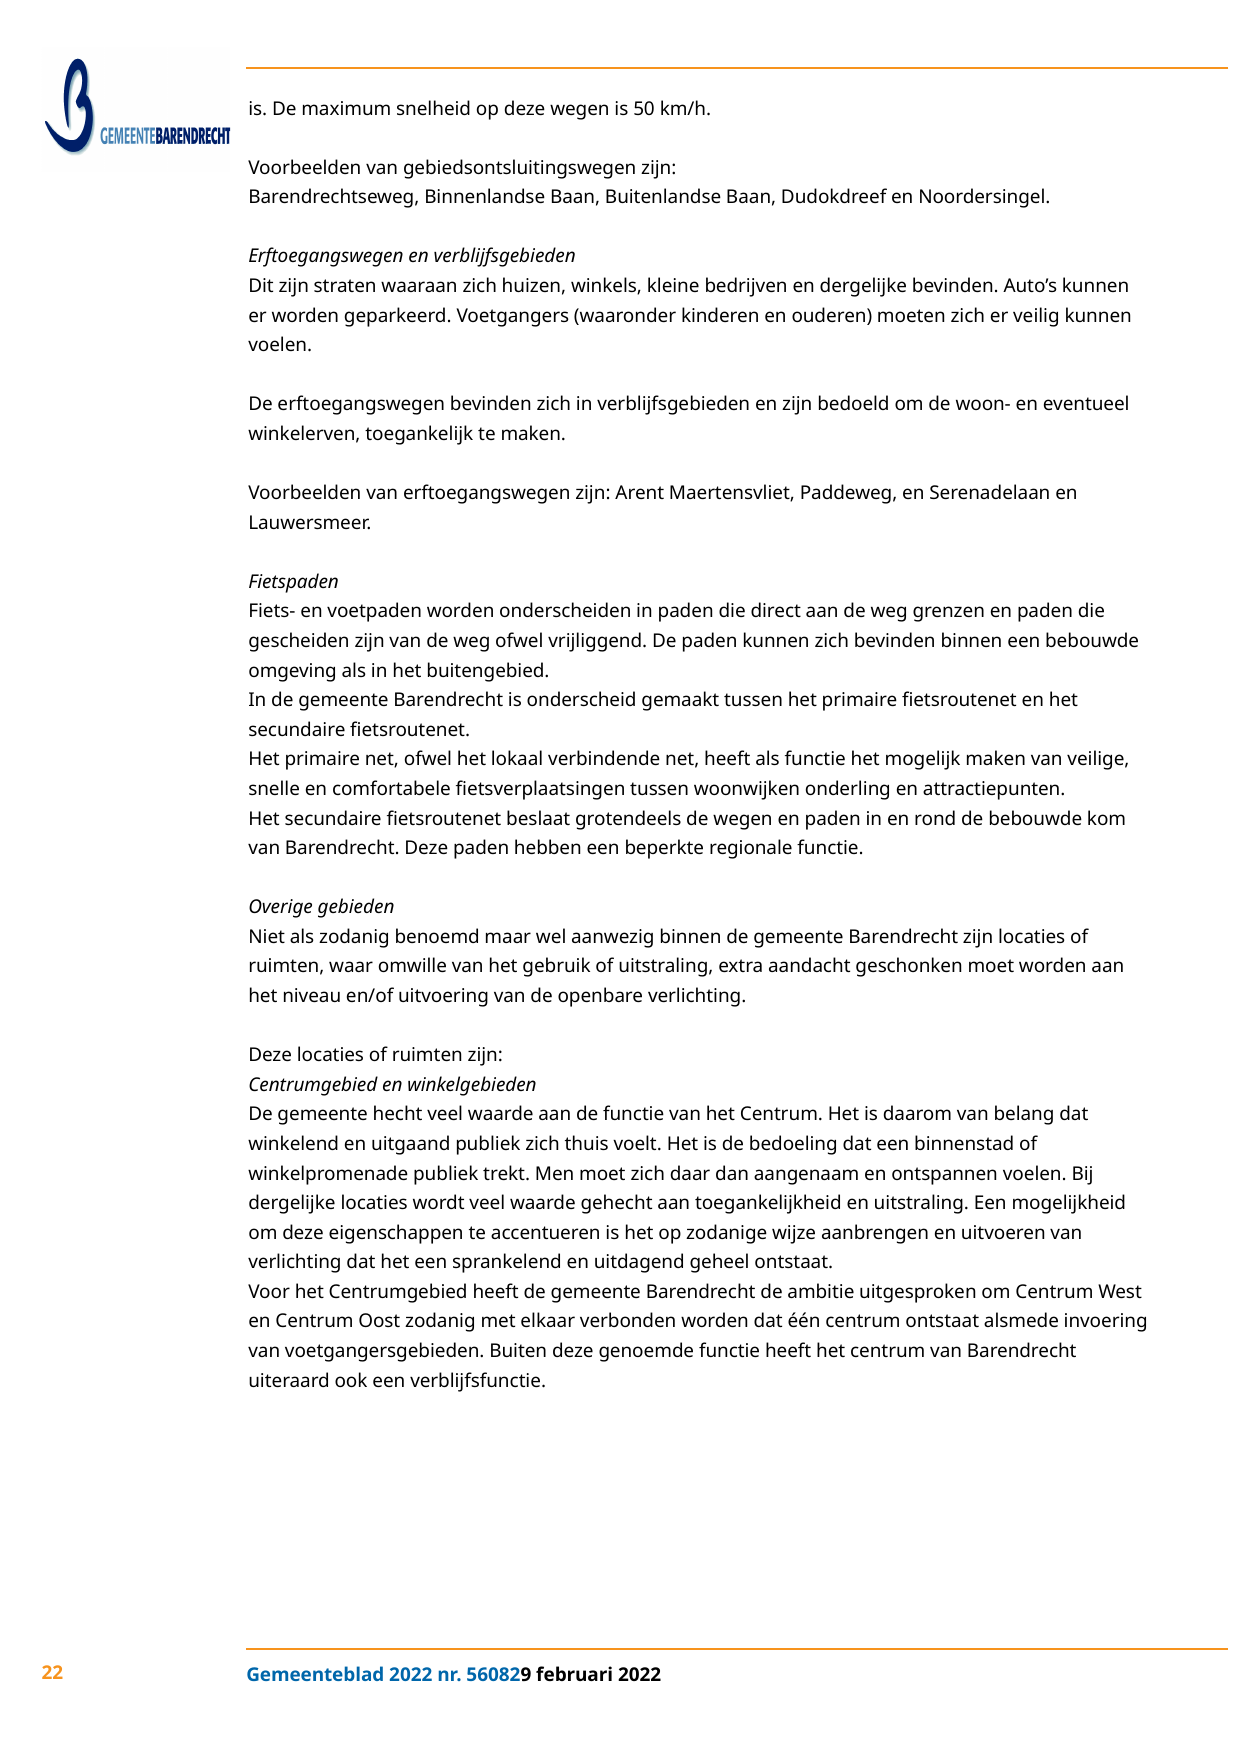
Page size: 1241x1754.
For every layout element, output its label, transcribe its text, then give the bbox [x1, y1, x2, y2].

text Voor het Centrumgebied heeft de gemeente Barendrecht de ambitie uitgesproken om Centrum West en Centrum Oost zodanig met elkaar verbonden worden dat één centrum ontstaat alsmede invoering van voetgangersgebieden. Buiten deze genoemde functie heeft het centrum van Barendrecht uiteraard ook een verblijfsfunctie. [248, 1278, 1152, 1393]
text Voorbeelden van gebiedsontsluitingswegen zijn: [248, 154, 1152, 180]
text Deze locaties of ruimten zijn: [248, 1041, 1152, 1067]
text Het primaire net, ofwel het lokaal verbindende net, heeft als functie het mogelijk maken van veilige, snelle en comfortabele fietsverplaatsingen tussen woonwijken onderling en attractiepunten. [248, 746, 1152, 801]
text Dit zijn straten waaraan zich huizen, winkels, kleine bedrijven en dergelijke bevinden. Auto’s kunnen er worden geparkeerd. Voetgangers (waaronder kinderen en ouderen) moeten zich er veilig kunnen voelen. [248, 272, 1152, 357]
text Fietspaden [248, 568, 1152, 594]
text Centrumgebied en winkelgebieden [248, 1071, 1152, 1097]
text De erftoegangswegen bevinden zich in verblijfsgebieden en zijn bedoeld om de woon- en eventueel winkelerven, toegankelijk te maken. [248, 391, 1152, 446]
text Fiets- en voetpaden worden onderscheiden in paden die direct aan de weg grenzen en paden die gescheiden zijn van de weg ofwel vrijliggend. De paden kunnen zich bevinden binnen een bebouwde omgeving als in het buitengebied. [248, 598, 1152, 683]
text Overige gebieden [248, 893, 1152, 919]
text Niet als zodanig benoemd maar wel aanwezig binnen de gemeente Barendrecht zijn locaties of ruimten, waar omwille van het gebruik of uitstraling, extra aandacht geschonken moet worden aan het niveau en/of uitvoering van de openbare verlichting. [248, 923, 1152, 1008]
text Het secundaire fietsroutenet beslaat grotendeels de wegen en paden in en rond de bebouwde kom van Barendrecht. Deze paden hebben een beperkte regionale functie. [248, 805, 1152, 860]
text Voorbeelden van erftoegangswegen zijn: Arent Maertensvliet, Paddeweg, en Serenadelaan en Lauwersmeer. [248, 479, 1152, 535]
text Barendrechtseweg, Binnenlandse Baan, Buitenlandse Baan, Dudokdreef en Noordersingel. [248, 183, 1152, 209]
text Erftoegangswegen en verblijfsgebieden [248, 243, 1152, 268]
text De gemeente hecht veel waarde aan de functie van het Centrum. Het is daarom van belang dat winkelend en uitgaand publiek zich thuis voelt. Het is de bedoeling dat een binnenstad of winkelpromenade publiek trekt. Men moet zich daar dan aangenaam en ontspannen voelen. Bij dergelijke locaties wordt veel waarde gehecht aan toegankelijkheid en uitstraling. Een mogelijkheid om deze eigenschappen te accentueren is het op zodanige wijze aanbrengen en uitvoeren van verlichting dat het een sprankelend en uitdagend geheel ontstaat. [248, 1101, 1152, 1274]
text In de gemeente Barendrecht is onderscheid gemaakt tussen het primaire fietsroutenet en het secundaire fietsroutenet. [248, 686, 1152, 742]
picture [41, 47, 231, 172]
text is. De maximum snelheid op deze wegen is 50 km/h. [248, 95, 1152, 121]
